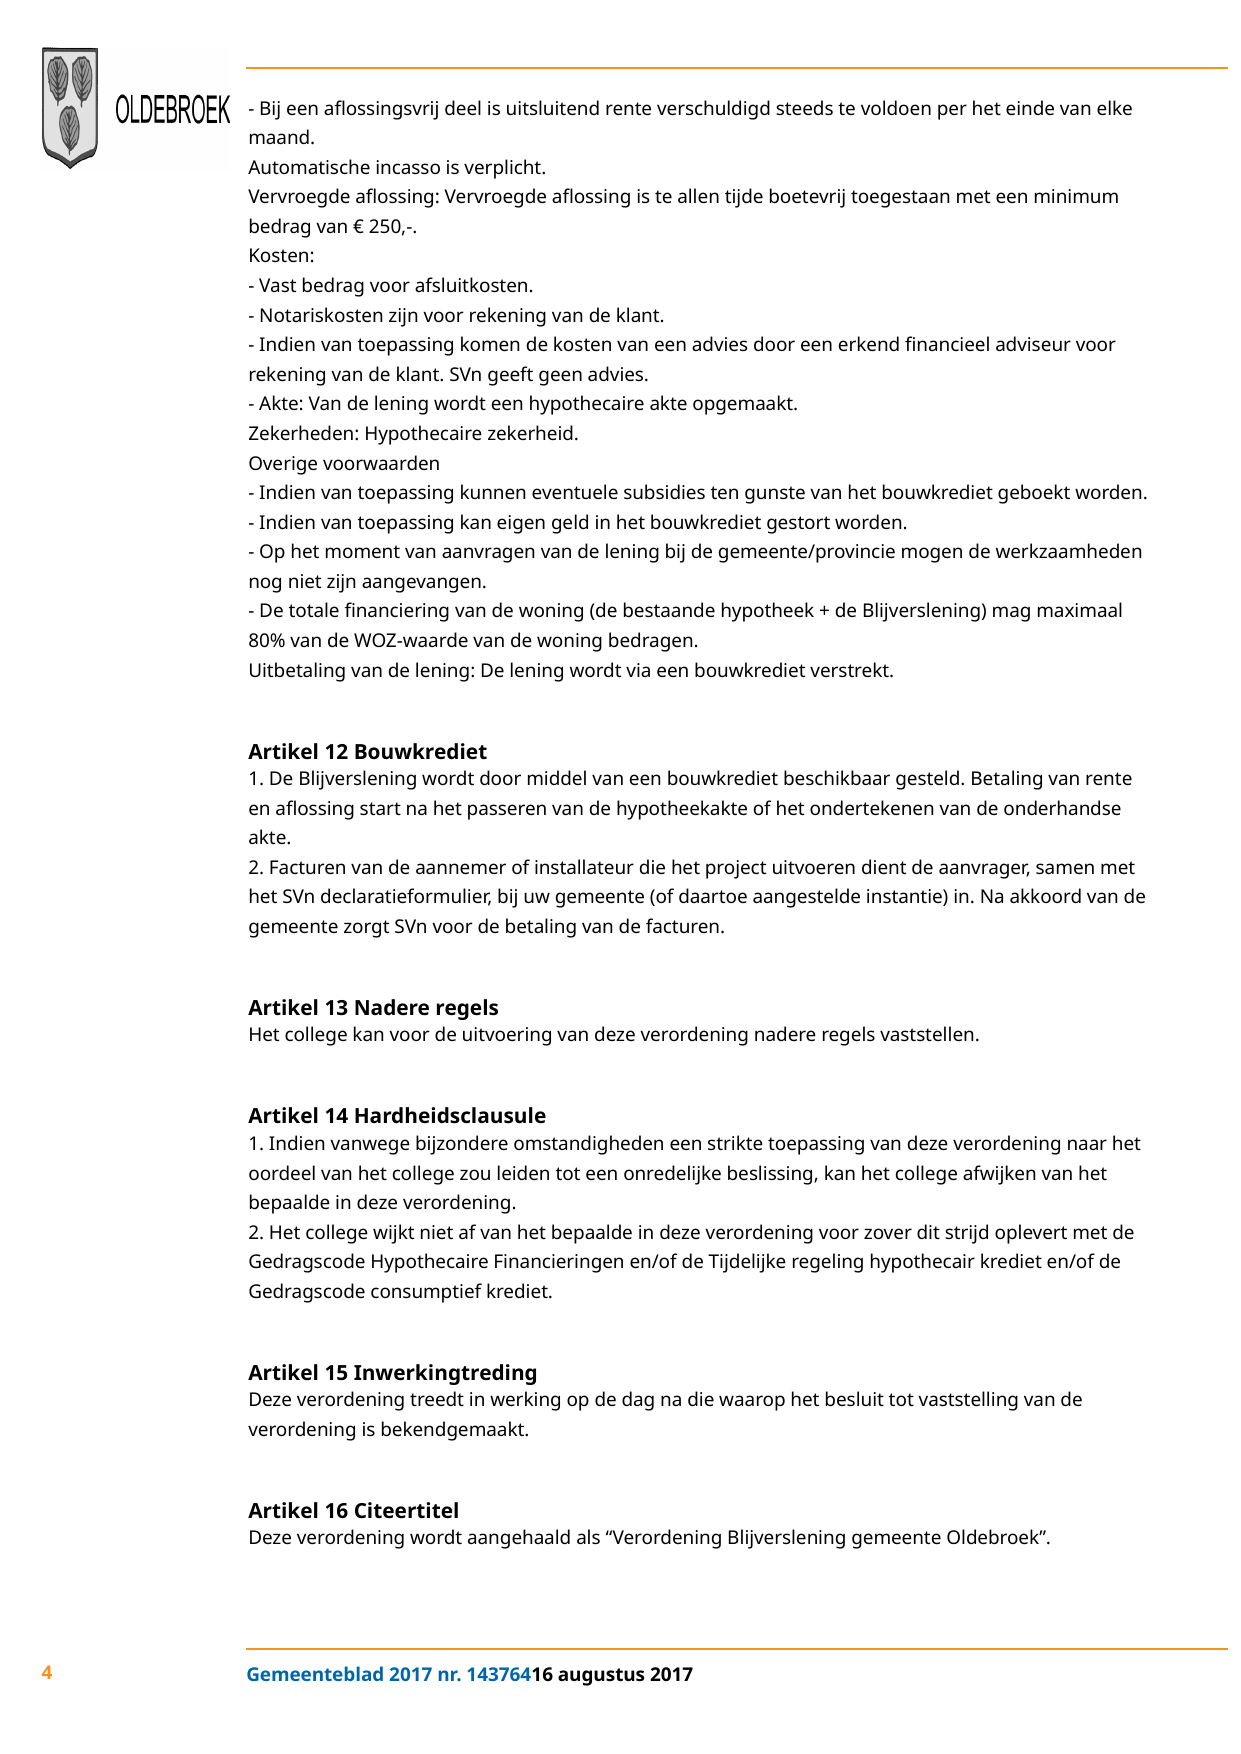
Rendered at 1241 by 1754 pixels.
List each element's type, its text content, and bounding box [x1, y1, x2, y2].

text Artikel 12 Bouwkrediet [248, 737, 1152, 765]
text - Notariskosten zijn voor rekening van de klant. [248, 302, 1152, 328]
text Overige voorwaarden [248, 450, 1152, 476]
text Artikel 14 Hardheidsclausule [248, 1102, 1152, 1130]
text - Bij een aflossingsvrij deel is uitsluitend rente verschuldigd steeds te voldoen per het einde van elke maand. [248, 95, 1152, 150]
text Deze verordening treedt in werking op de dag na die waarop het besluit tot vaststelling van de verordening is bekendgemaakt. [248, 1386, 1152, 1442]
text - Indien van toepassing kunnen eventuele subsidies ten gunste van het bouwkrediet geboekt worden. [248, 479, 1152, 505]
text - Indien van toepassing kan eigen geld in het bouwkrediet gestort worden. [248, 509, 1152, 535]
text - Indien van toepassing komen de kosten van een advies door een erkend financieel adviseur voor rekening van de klant. SVn geeft geen advies. [248, 331, 1152, 387]
text Artikel 16 Citeertitel [248, 1496, 1152, 1524]
text Artikel 15 Inwerkingtreding [248, 1358, 1152, 1386]
text - Op het moment van aanvragen van de lening bij de gemeente/provincie mogen de werkzaamheden nog niet zijn aangevangen. [248, 538, 1152, 594]
text Uitbetaling van de lening: De lening wordt via een bouwkrediet verstrekt. [248, 657, 1152, 683]
text 1. De Blijverslening wordt door middel van een bouwkrediet beschikbaar gesteld. Betaling van rente en aflossing start na het passeren van de hypotheekakte of het ondertekenen van de onderhandse akte. [248, 765, 1152, 850]
text 2. Het college wijkt niet af van het bepaalde in deze verordening voor zover dit strijd oplevert met de Gedragscode Hypothecaire Financieringen en/of de Tijdelijke regeling hypothecair krediet en/of de Gedragscode consumptief krediet. [248, 1219, 1152, 1304]
text Het college kan voor de uitvoering van deze verordening nadere regels vaststellen. [248, 1022, 1152, 1047]
text - Vast bedrag voor afsluitkosten. [248, 272, 1152, 298]
text - De totale financiering van de woning (de bestaande hypotheek + de Blijverslening) mag maximaal 80% van de WOZ-waarde van de woning bedragen. [248, 598, 1152, 653]
text Zekerheden: Hypothecaire zekerheid. [248, 420, 1152, 446]
picture [41, 47, 231, 172]
text Kosten: [248, 243, 1152, 268]
text Automatische incasso is verplicht. [248, 154, 1152, 180]
text Artikel 13 Nadere regels [248, 993, 1152, 1022]
text Deze verordening wordt aangehaald als “Verordening Blijverslening gemeente Oldebroek”. [248, 1524, 1152, 1550]
text Vervroegde aflossing: Vervroegde aflossing is te allen tijde boetevrij toegestaan met een minimum bedrag van € 250,-. [248, 183, 1152, 239]
text - Akte: Van de lening wordt een hypothecaire akte opgemaakt. [248, 391, 1152, 416]
text 2. Facturen van de aannemer of installateur die het project uitvoeren dient de aanvrager, samen met het SVn declaratieformulier, bij uw gemeente (of daartoe aangestelde instantie) in. Na akkoord van de gemeente zorgt SVn voor de betaling van de facturen. [248, 854, 1152, 939]
text 1. Indien vanwege bijzondere omstandigheden een strikte toepassing van deze verordening naar het oordeel van het college zou leiden tot een onredelijke beslissing, kan het college afwijken van het bepaalde in deze verordening. [248, 1130, 1152, 1215]
